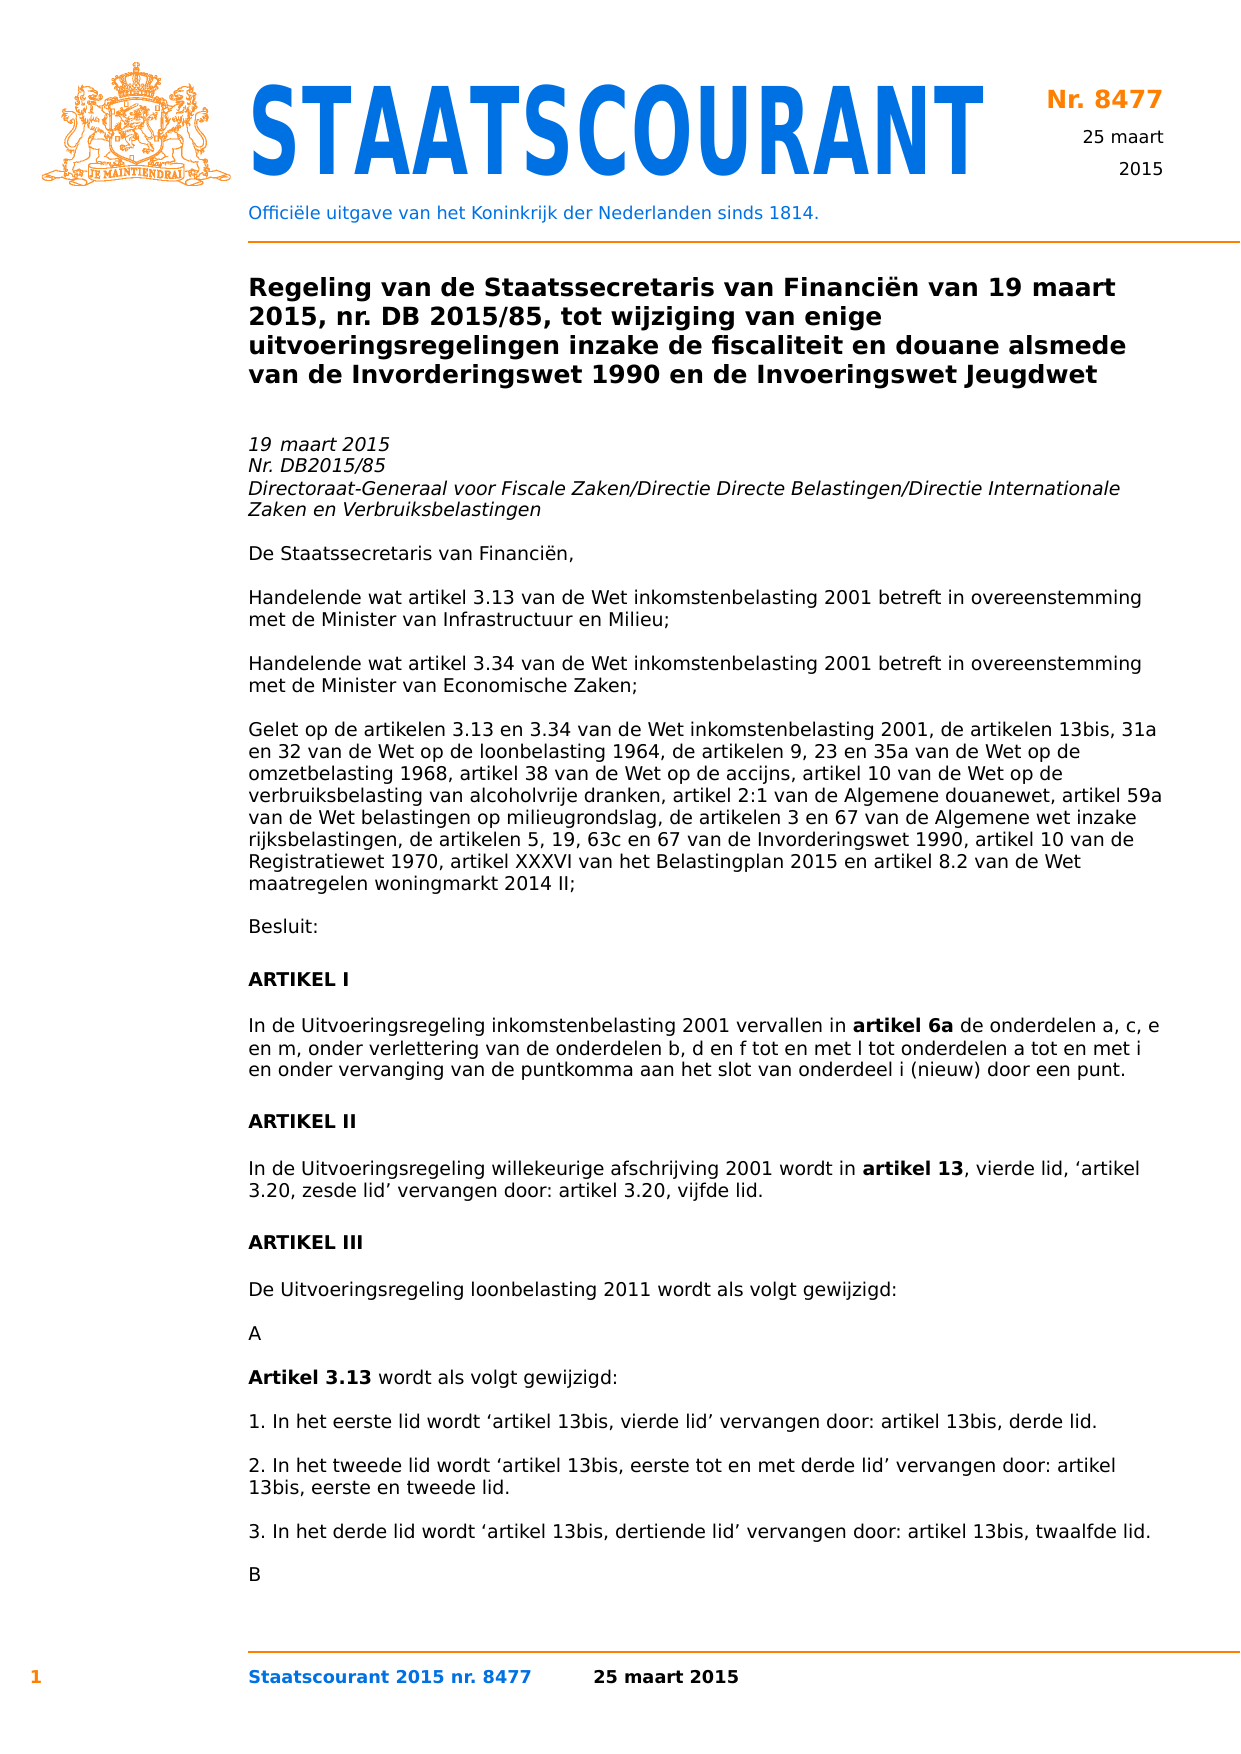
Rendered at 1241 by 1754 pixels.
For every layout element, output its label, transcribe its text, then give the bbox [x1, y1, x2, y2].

text Besluit: [248, 916, 1163, 938]
subtitle ARTIKEL I [248, 968, 1163, 990]
text De Uitvoeringsregeling loonbelasting 2011 wordt als volgt gewijzigd: [248, 1279, 1163, 1301]
text Handelende wat artikel 3.34 van de Wet inkomstenbelasting 2001 betreft in overeenstemming met de Minister van Economische Zaken; [248, 653, 1163, 697]
text Nr. DB2015/85 [248, 455, 1163, 477]
text 19 maart 2015 [248, 433, 1163, 455]
table_cell 25 maart [998, 121, 1240, 153]
text 3. In het derde lid wordt ‘artikel 13bis, dertiende lid’ vervangen door: artikel 13bis, twaalfde lid. [248, 1521, 1163, 1542]
text 2. In het tweede lid wordt ‘artikel 13bis, eerste tot en met derde lid’ vervangen door: artikel 13bis, eerste en tweede lid. [248, 1455, 1163, 1499]
text Handelende wat artikel 3.13 van de Wet inkomstenbelasting 2001 betreft in overeenstemming met de Minister van Infrastructuur en Milieu; [248, 587, 1163, 631]
text In de Uitvoeringsregeling willekeurige afschrijving 2001 wordt in artikel 13, vierde lid, ‘artikel 3.20, zesde lid’ vervangen door: artikel 3.20, vijfde lid. [248, 1158, 1163, 1202]
text B [248, 1564, 1163, 1586]
table_header [25, 62, 248, 241]
table_header STAATSCOURANT [248, 62, 998, 203]
text Directoraat-Generaal voor Fiscale Zaken/Directie Directe Belastingen/Directie Internationale Zaken en Verbruiksbelastingen [248, 477, 1163, 521]
subtitle ARTIKEL II [248, 1111, 1163, 1133]
text A [248, 1323, 1163, 1345]
text Gelet op de artikelen 3.13 en 3.34 van de Wet inkomstenbelasting 2001, de artikelen 13bis, 31a en 32 van de Wet op de loonbelasting 1964, de artikelen 9, 23 en 35a van de Wet op de omzetbelasting 1968, artikel 38 van de Wet op de accijns, artikel 10 van de Wet op de verbruiksbelasting van alcoholvrije dranken, artikel 2:1 van de Algemene douanewet, artikel 59a van de Wet belastingen op milieugrondslag, de artikelen 3 en 67 van de Algemene wet inzake rijksbelastingen, de artikelen 5, 19, 63c en 67 van de Invorderingswet 1990, artikel 10 van de Registratiewet 1970, artikel XXXVI van het Belastingplan 2015 en artikel 8.2 van de Wet maatregelen woningmarkt 2014 II; [248, 719, 1163, 894]
table_cell Officiële uitgave van het Koninkrijk der Nederlanden sinds 1814. [248, 203, 1240, 241]
subtitle ARTIKEL III [248, 1232, 1163, 1254]
picture [41, 62, 231, 186]
subtitle Regeling van de Staatssecretaris van Financiën van 19 maart 2015, nr. DB 2015/85, tot wijziging van enige uitvoeringsregelingen inzake de fiscaliteit en douane alsmede van de Invorderingswet 1990 en de Invoeringswet Jeugdwet [248, 273, 1163, 390]
text In de Uitvoeringsregeling inkomstenbelasting 2001 vervallen in artikel 6a de onderdelen a, c, e en m, onder verlettering van de onderdelen b, d en f tot en met l tot onderdelen a tot en met i en onder vervanging van de puntkomma aan het slot van onderdeel i (nieuw) door een punt. [248, 1015, 1163, 1081]
text De Staatssecretaris van Financiën, [248, 543, 1163, 565]
text 1. In het eerste lid wordt ‘artikel 13bis, vierde lid’ vervangen door: artikel 13bis, derde lid. [248, 1411, 1163, 1433]
table_cell 2015 [998, 153, 1240, 203]
text Artikel 3.13 wordt als volgt gewijzigd: [248, 1367, 1163, 1389]
table_header Nr. 8477 [998, 62, 1240, 121]
